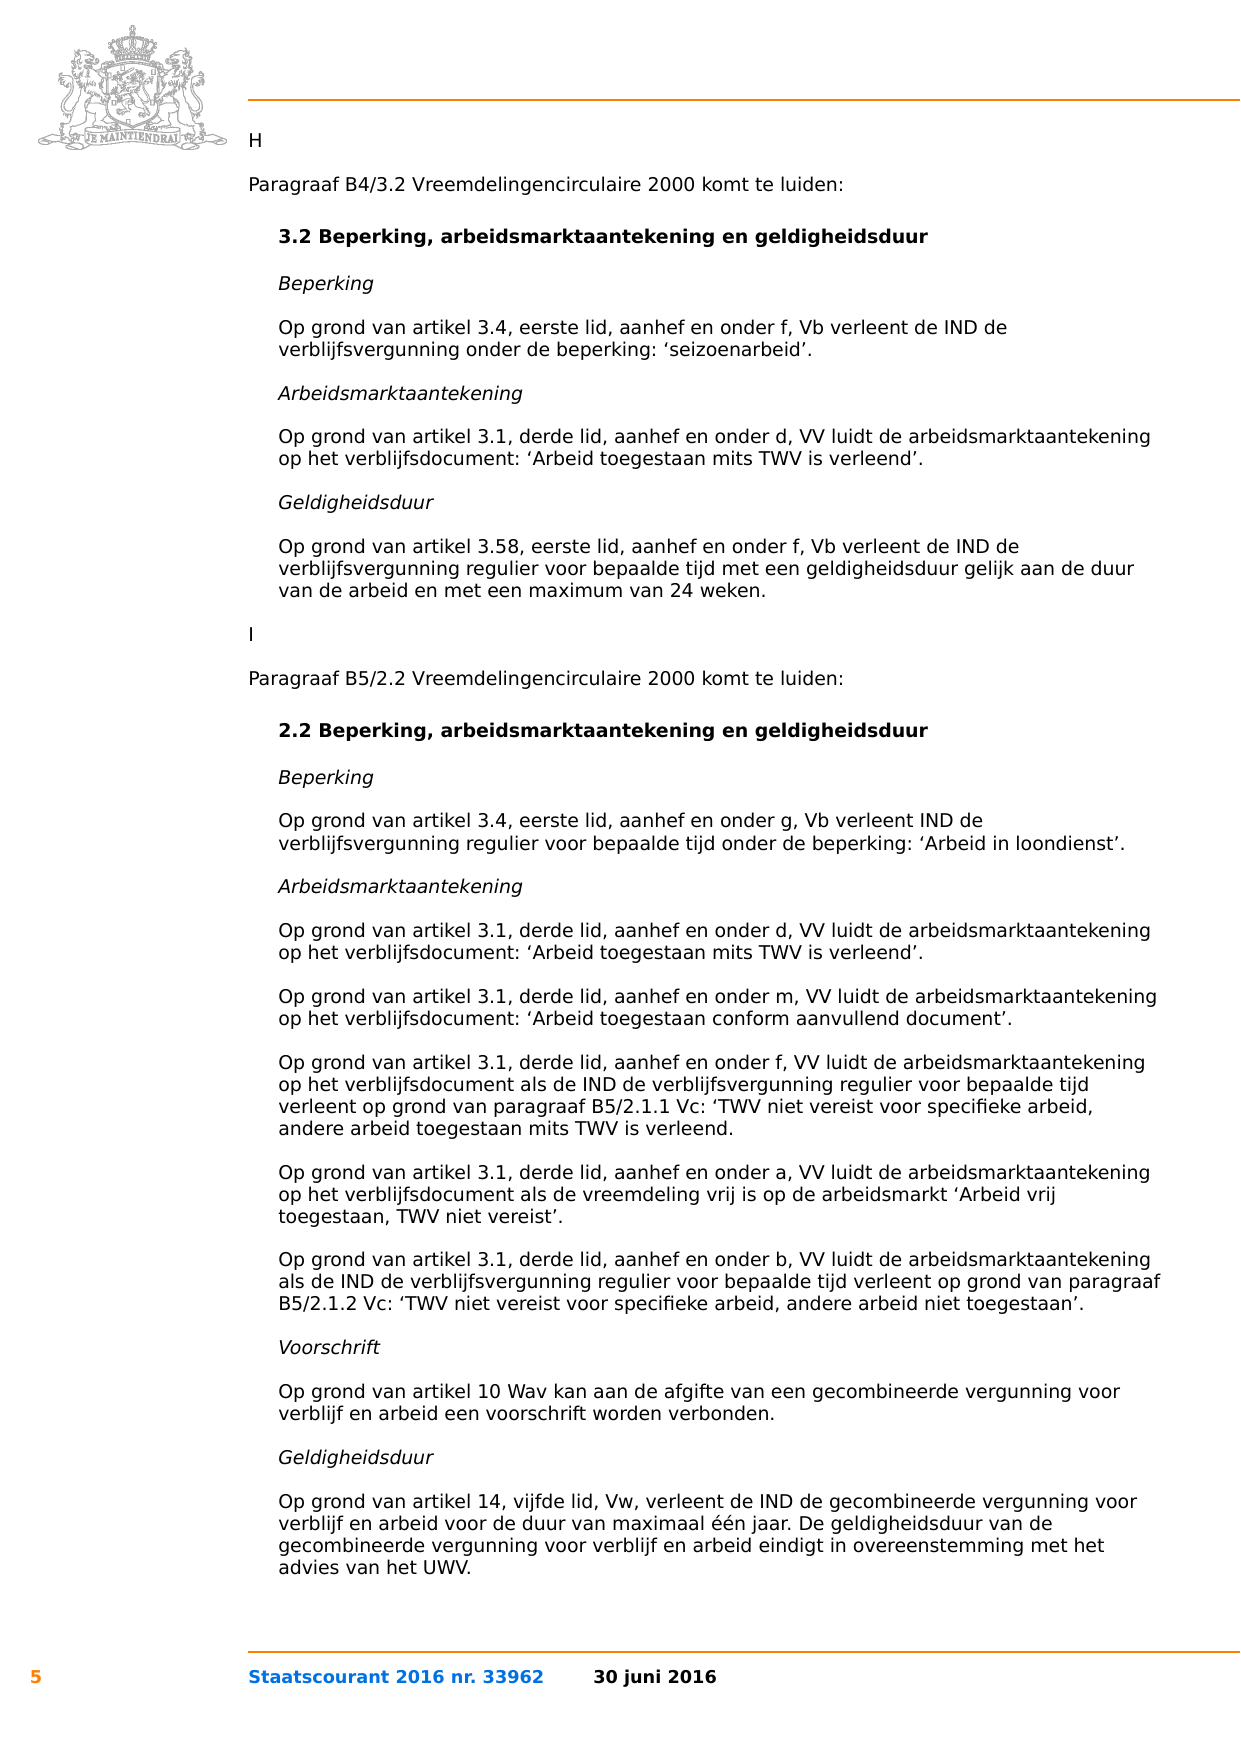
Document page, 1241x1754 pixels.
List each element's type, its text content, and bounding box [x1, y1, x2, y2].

subtitle Geldigheidsduur [278, 1447, 1163, 1469]
subtitle Arbeidsmarktaantekening [278, 382, 1163, 404]
text Paragraaf B5/2.2 Vreemdelingencirculaire 2000 komt te luiden: [248, 668, 1163, 689]
text Op grond van artikel 10 Wav kan aan de afgifte van een gecombineerde vergunning voor verblijf en arbeid een voorschrift worden verbonden. [278, 1381, 1163, 1425]
subtitle Arbeidsmarktaantekening [278, 876, 1163, 898]
text Op grond van artikel 3.1, derde lid, aanhef en onder b, VV luidt de arbeidsmarktaantekening als de IND de verblijfsvergunning regulier voor bepaalde tijd verleent op grond van paragraaf B5/2.1.2 Vc: ‘TWV niet vereist voor specifieke arbeid, andere arbeid niet toegestaan’. [278, 1249, 1163, 1315]
text I [248, 624, 1163, 646]
text Op grond van artikel 3.1, derde lid, aanhef en onder f, VV luidt de arbeidsmarktaantekening op het verblijfsdocument als de IND de verblijfsvergunning regulier voor bepaalde tijd verleent op grond van paragraaf B5/2.1.1 Vc: ‘TWV niet vereist voor specifieke arbeid, andere arbeid toegestaan mits TWV is verleend. [278, 1052, 1163, 1140]
subtitle 3.2 Beperking, arbeidsmarktaantekening en geldigheidsduur [278, 226, 1163, 248]
subtitle Beperking [278, 767, 1163, 788]
text Op grond van artikel 3.4, eerste lid, aanhef en onder f, Vb verleent de IND de verblijfsvergunning onder de beperking: ‘seizoenarbeid’. [278, 317, 1163, 361]
text Op grond van artikel 3.1, derde lid, aanhef en onder m, VV luidt de arbeidsmarktaantekening op het verblijfsdocument: ‘Arbeid toegestaan conform aanvullend document’. [278, 986, 1163, 1030]
text Paragraaf B4/3.2 Vreemdelingencirculaire 2000 komt te luiden: [248, 174, 1163, 196]
subtitle 2.2 Beperking, arbeidsmarktaantekening en geldigheidsduur [278, 719, 1163, 742]
text H [248, 130, 1163, 152]
subtitle Geldigheidsduur [278, 492, 1163, 514]
text Op grond van artikel 3.58, eerste lid, aanhef en onder f, Vb verleent de IND de verblijfsvergunning regulier voor bepaalde tijd met een geldigheidsduur gelijk aan de duur van de arbeid en met een maximum van 24 weken. [278, 536, 1163, 602]
text Op grond van artikel 3.1, derde lid, aanhef en onder d, VV luidt de arbeidsmarktaantekening op het verblijfsdocument: ‘Arbeid toegestaan mits TWV is verleend’. [278, 426, 1163, 470]
text Op grond van artikel 3.4, eerste lid, aanhef en onder g, Vb verleent IND de verblijfsvergunning regulier voor bepaalde tijd onder de beperking: ‘Arbeid in loondienst’. [278, 810, 1163, 854]
text Op grond van artikel 3.1, derde lid, aanhef en onder d, VV luidt de arbeidsmarktaantekening op het verblijfsdocument: ‘Arbeid toegestaan mits TWV is verleend’. [278, 920, 1163, 964]
text Op grond van artikel 14, vijfde lid, Vw, verleent de IND de gecombineerde vergunning voor verblijf en arbeid voor de duur van maximaal één jaar. De geldigheidsduur van de gecombineerde vergunning voor verblijf en arbeid eindigt in overeenstemming met het advies van het UWV. [278, 1491, 1163, 1579]
picture [38, 25, 227, 150]
subtitle Beperking [278, 273, 1163, 295]
text Op grond van artikel 3.1, derde lid, aanhef en onder a, VV luidt de arbeidsmarktaantekening op het verblijfsdocument als de vreemdeling vrij is op de arbeidsmarkt ‘Arbeid vrij toegestaan, TWV niet vereist’. [278, 1162, 1163, 1227]
subtitle Voorschrift [278, 1337, 1163, 1359]
